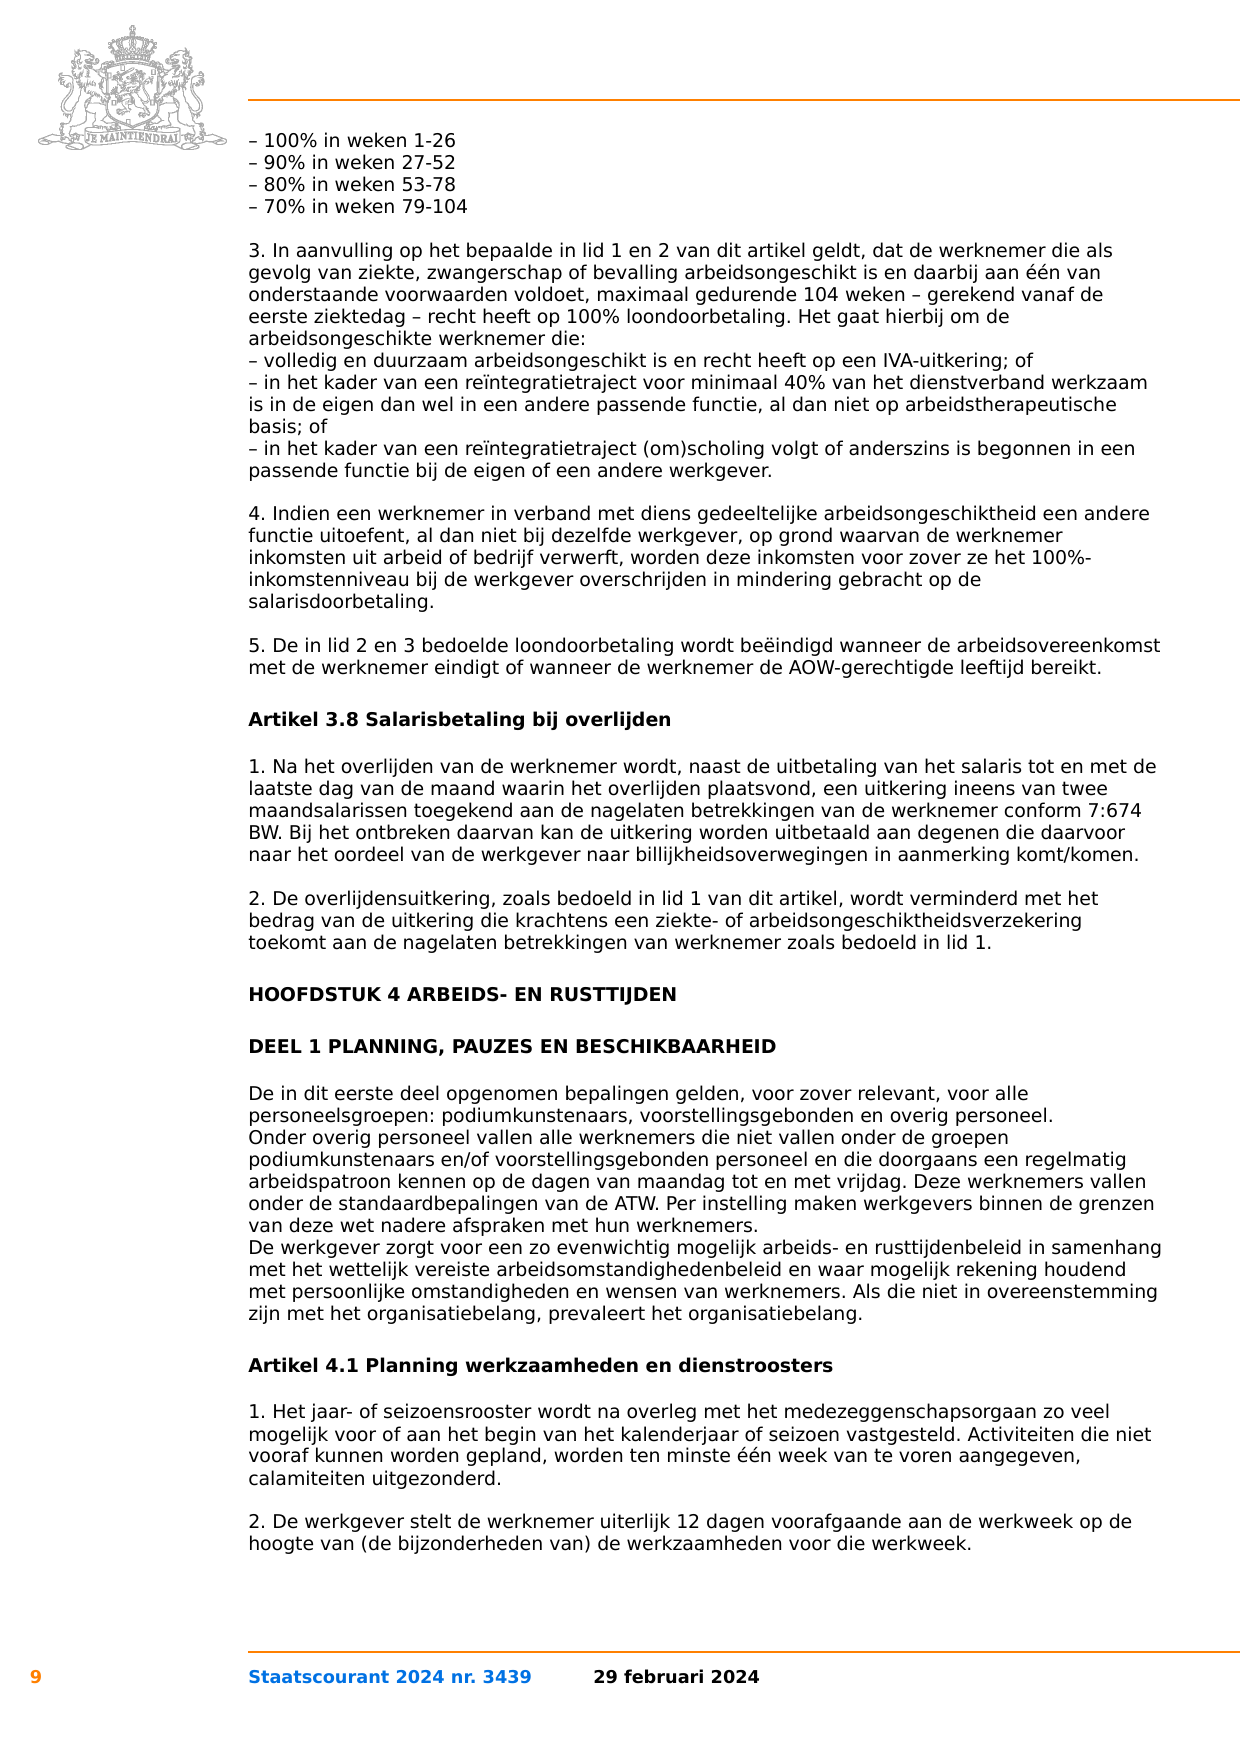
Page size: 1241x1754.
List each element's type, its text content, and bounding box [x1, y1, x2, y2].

text De in dit eerste deel opgenomen bepalingen gelden, voor zover relevant, voor alle personeelsgroepen: podiumkunstenaars, voorstellingsgebonden en overig personeel. [248, 1083, 1163, 1127]
text – in het kader van een reïntegratietraject voor minimaal 40% van het dienstverband werkzaam is in de eigen dan wel in een andere passende functie, al dan niet op arbeidstherapeutische basis; of [248, 372, 1163, 437]
subtitle DEEL 1 PLANNING, PAUZES EN BESCHIKBAARHEID [248, 1036, 1163, 1058]
subtitle Artikel 3.8 Salarisbetaling bij overlijden [248, 709, 1163, 731]
picture [38, 25, 227, 150]
text – 80% in weken 53-78 [248, 174, 1163, 196]
text 1. Na het overlijden van de werknemer wordt, naast de uitbetaling van het salaris tot en met de laatste dag van de maand waarin het overlijden plaatsvond, een uitkering ineens van twee maandsalarissen toegekend aan de nagelaten betrekkingen van de werknemer conform 7:674 BW. Bij het ontbreken daarvan kan de uitkering worden uitbetaald aan degenen die daarvoor naar het oordeel van de werkgever naar billijkheidsoverwegingen in aanmerking komt/komen. [248, 756, 1163, 866]
text 5. De in lid 2 en 3 bedoelde loondoorbetaling wordt beëindigd wanneer de arbeidsovereenkomst met de werknemer eindigt of wanneer de werknemer de AOW-gerechtigde leeftijd bereikt. [248, 635, 1163, 679]
text 2. De overlijdensuitkering, zoals bedoeld in lid 1 van dit artikel, wordt verminderd met het bedrag van de uitkering die krachtens een ziekte- of arbeidsongeschiktheidsverzekering toekomt aan de nagelaten betrekkingen van werknemer zoals bedoeld in lid 1. [248, 888, 1163, 954]
text 3. In aanvulling op het bepaalde in lid 1 en 2 van dit artikel geldt, dat de werknemer die als gevolg van ziekte, zwangerschap of bevalling arbeidsongeschikt is en daarbij aan één van onderstaande voorwaarden voldoet, maximaal gedurende 104 weken – gerekend vanaf de eerste ziektedag – recht heeft op 100% loondoorbetaling. Het gaat hierbij om de arbeidsongeschikte werknemer die: [248, 240, 1163, 349]
text – volledig en duurzaam arbeidsongeschikt is en recht heeft op een IVA-uitkering; of [248, 349, 1163, 372]
text – 70% in weken 79-104 [248, 196, 1163, 218]
text 1. Het jaar- of seizoensrooster wordt na overleg met het medezeggenschapsorgaan zo veel mogelijk voor of aan het begin van het kalenderjaar of seizoen vastgesteld. Activiteiten die niet vooraf kunnen worden gepland, worden ten minste één week van te voren aangegeven, calamiteiten uitgezonderd. [248, 1401, 1163, 1489]
text – 90% in weken 27-52 [248, 152, 1163, 174]
text – 100% in weken 1-26 [248, 130, 1163, 152]
text – in het kader van een reïntegratietraject (om)scholing volgt of anderszins is begonnen in een passende functie bij de eigen of een andere werkgever. [248, 437, 1163, 481]
text 4. Indien een werknemer in verband met diens gedeeltelijke arbeidsongeschiktheid een andere functie uitoefent, al dan niet bij dezelfde werkgever, op grond waarvan de werknemer inkomsten uit arbeid of bedrijf verwerft, worden deze inkomsten voor zover ze het 100%-inkomstenniveau bij de werkgever overschrijden in mindering gebracht op de salarisdoorbetaling. [248, 503, 1163, 613]
text De werkgever zorgt voor een zo evenwichtig mogelijk arbeids- en rusttijdenbeleid in samenhang met het wettelijk vereiste arbeidsomstandighedenbeleid en waar mogelijk rekening houdend met persoonlijke omstandigheden en wensen van werknemers. Als die niet in overeenstemming zijn met het organisatiebelang, prevaleert het organisatiebelang. [248, 1237, 1163, 1324]
subtitle HOOFDSTUK 4 ARBEIDS- EN RUSTTIJDEN [248, 984, 1163, 1006]
text Onder overig personeel vallen alle werknemers die niet vallen onder de groepen podiumkunstenaars en/of voorstellingsgebonden personeel en die doorgaans een regelmatig arbeidspatroon kennen op de dagen van maandag tot en met vrijdag. Deze werknemers vallen onder de standaardbepalingen van de ATW. Per instelling maken werkgevers binnen de grenzen van deze wet nadere afspraken met hun werknemers. [248, 1127, 1163, 1237]
subtitle Artikel 4.1 Planning werkzaamheden en dienstroosters [248, 1354, 1163, 1376]
text 2. De werkgever stelt de werknemer uiterlijk 12 dagen voorafgaande aan de werkweek op de hoogte van (de bijzonderheden van) de werkzaamheden voor die werkweek. [248, 1511, 1163, 1555]
